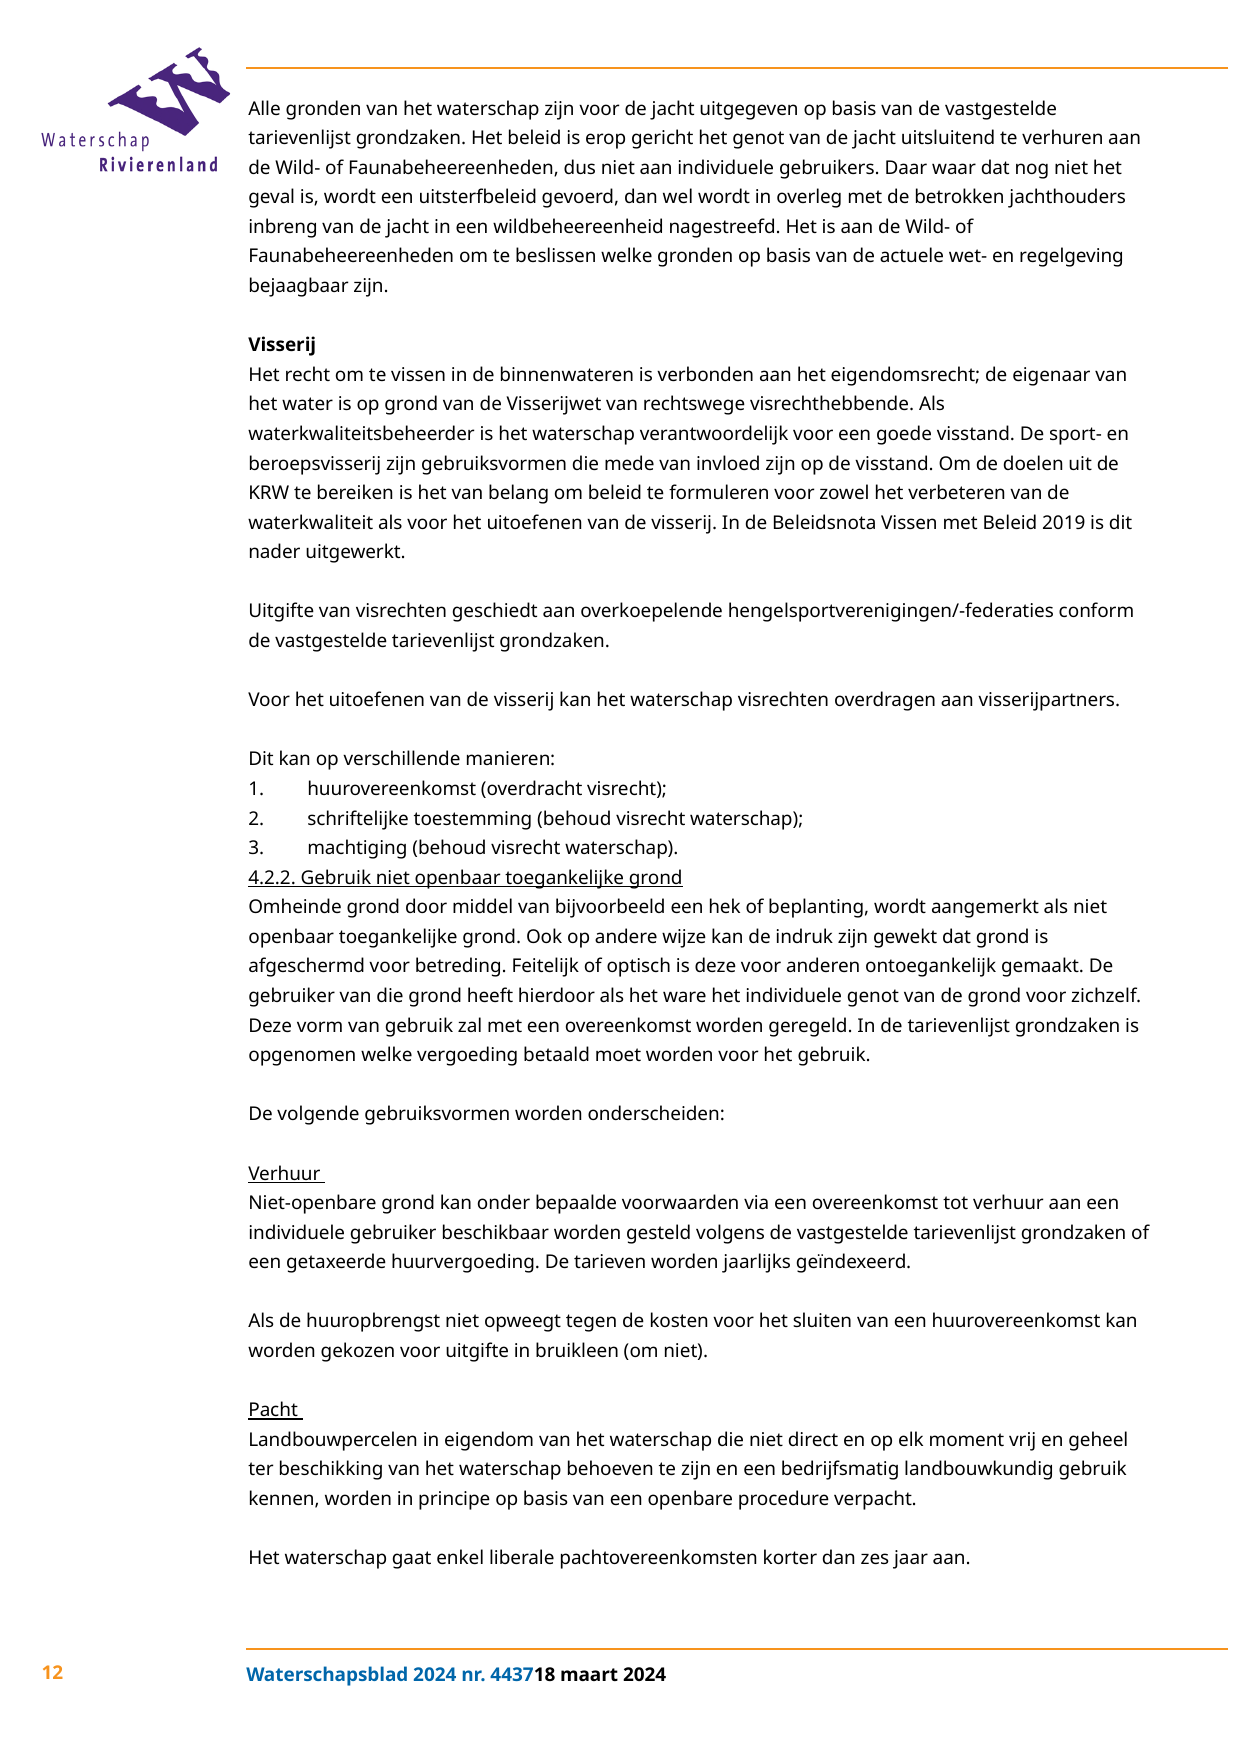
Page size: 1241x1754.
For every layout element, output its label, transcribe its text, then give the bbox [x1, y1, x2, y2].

text Omheinde grond door middel van bijvoorbeeld een hek of beplanting, wordt aangemerkt als niet openbaar toegankelijke grond. Ook op andere wijze kan de indruk zijn gewekt dat grond is afgeschermd voor betreding. Feitelijk of optisch is deze voor anderen ontoegankelijk gemaakt. De gebruiker van die grond heeft hierdoor als het ware het individuele genot van de grond voor zichzelf. Deze vorm van gebruik zal met een overeenkomst worden geregeld. In de tarievenlijst grondzaken is opgenomen welke vergoeding betaald moet worden voor het gebruik. [248, 893, 1152, 1067]
text Het recht om te vissen in de binnenwateren is verbonden aan het eigendomsrecht; de eigenaar van het water is op grond van de Visserijwet van rechtswege visrechthebbende. Als waterkwaliteitsbeheerder is het waterschap verantwoordelijk voor een goede visstand. De sport- en beroepsvisserij zijn gebruiksvormen die mede van invloed zijn op de visstand. Om de doelen uit de KRW te bereiken is het van belang om beleid te formuleren voor zowel het verbeteren van de waterkwaliteit als voor het uitoefenen van de visserij. In de Beleidsnota Vissen met Beleid 2019 is dit nader uitgewerkt. [248, 361, 1152, 564]
list huurovereenkomst (overdracht visrecht); [248, 775, 1152, 801]
text Landbouwpercelen in eigendom van het waterschap die niet direct en op elk moment vrij en geheel ter beschikking van het waterschap behoeven te zijn en een bedrijfsmatig landbouwkundig gebruik kennen, worden in principe op basis van een openbare procedure verpacht. [248, 1426, 1152, 1511]
list schriftelijke toestemming (behoud visrecht waterschap); [248, 805, 1152, 831]
text Het waterschap gaat enkel liberale pachtovereenkomsten korter dan zes jaar aan. [248, 1544, 1152, 1570]
list machtiging (behoud visrecht waterschap). [248, 834, 1152, 860]
text 4.2.2. Gebruik niet openbaar toegankelijke grond [248, 864, 1152, 890]
text Visserij [248, 331, 1152, 357]
text De volgende gebruiksvormen worden onderscheiden: [248, 1101, 1152, 1126]
text Niet-openbare grond kan onder bepaalde voorwaarden via een overeenkomst tot verhuur aan een individuele gebruiker beschikbaar worden gesteld volgens de vastgestelde tarievenlijst grondzaken of een getaxeerde huurvergoeding. De tarieven worden jaarlijks geïndexeerd. [248, 1189, 1152, 1274]
text Als de huuropbrengst niet opweegt tegen de kosten voor het sluiten van een huurovereenkomst kan worden gekozen voor uitgifte in bruikleen (om niet). [248, 1308, 1152, 1363]
picture [41, 47, 231, 172]
text Dit kan op verschillende manieren: [248, 746, 1152, 771]
text Voor het uitoefenen van de visserij kan het waterschap visrechten overdragen aan visserijpartners. [248, 686, 1152, 712]
text Pacht [248, 1396, 1152, 1422]
text Uitgifte van visrechten geschiedt aan overkoepelende hengelsportverenigingen/-federaties conform de vastgestelde tarievenlijst grondzaken. [248, 598, 1152, 653]
text Alle gronden van het waterschap zijn voor de jacht uitgegeven op basis van de vastgestelde tarievenlijst grondzaken. Het beleid is erop gericht het genot van de jacht uitsluitend te verhuren aan de Wild- of Faunabeheereenheden, dus niet aan individuele gebruikers. Daar waar dat nog niet het geval is, wordt een uitsterfbeleid gevoerd, dan wel wordt in overleg met de betrokken jachthouders inbreng van de jacht in een wildbeheereenheid nagestreefd. Het is aan de Wild- of Faunabeheereenheden om te beslissen welke gronden op basis van de actuele wet- en regelgeving bejaagbaar zijn. [248, 95, 1152, 298]
text Verhuur [248, 1160, 1152, 1186]
